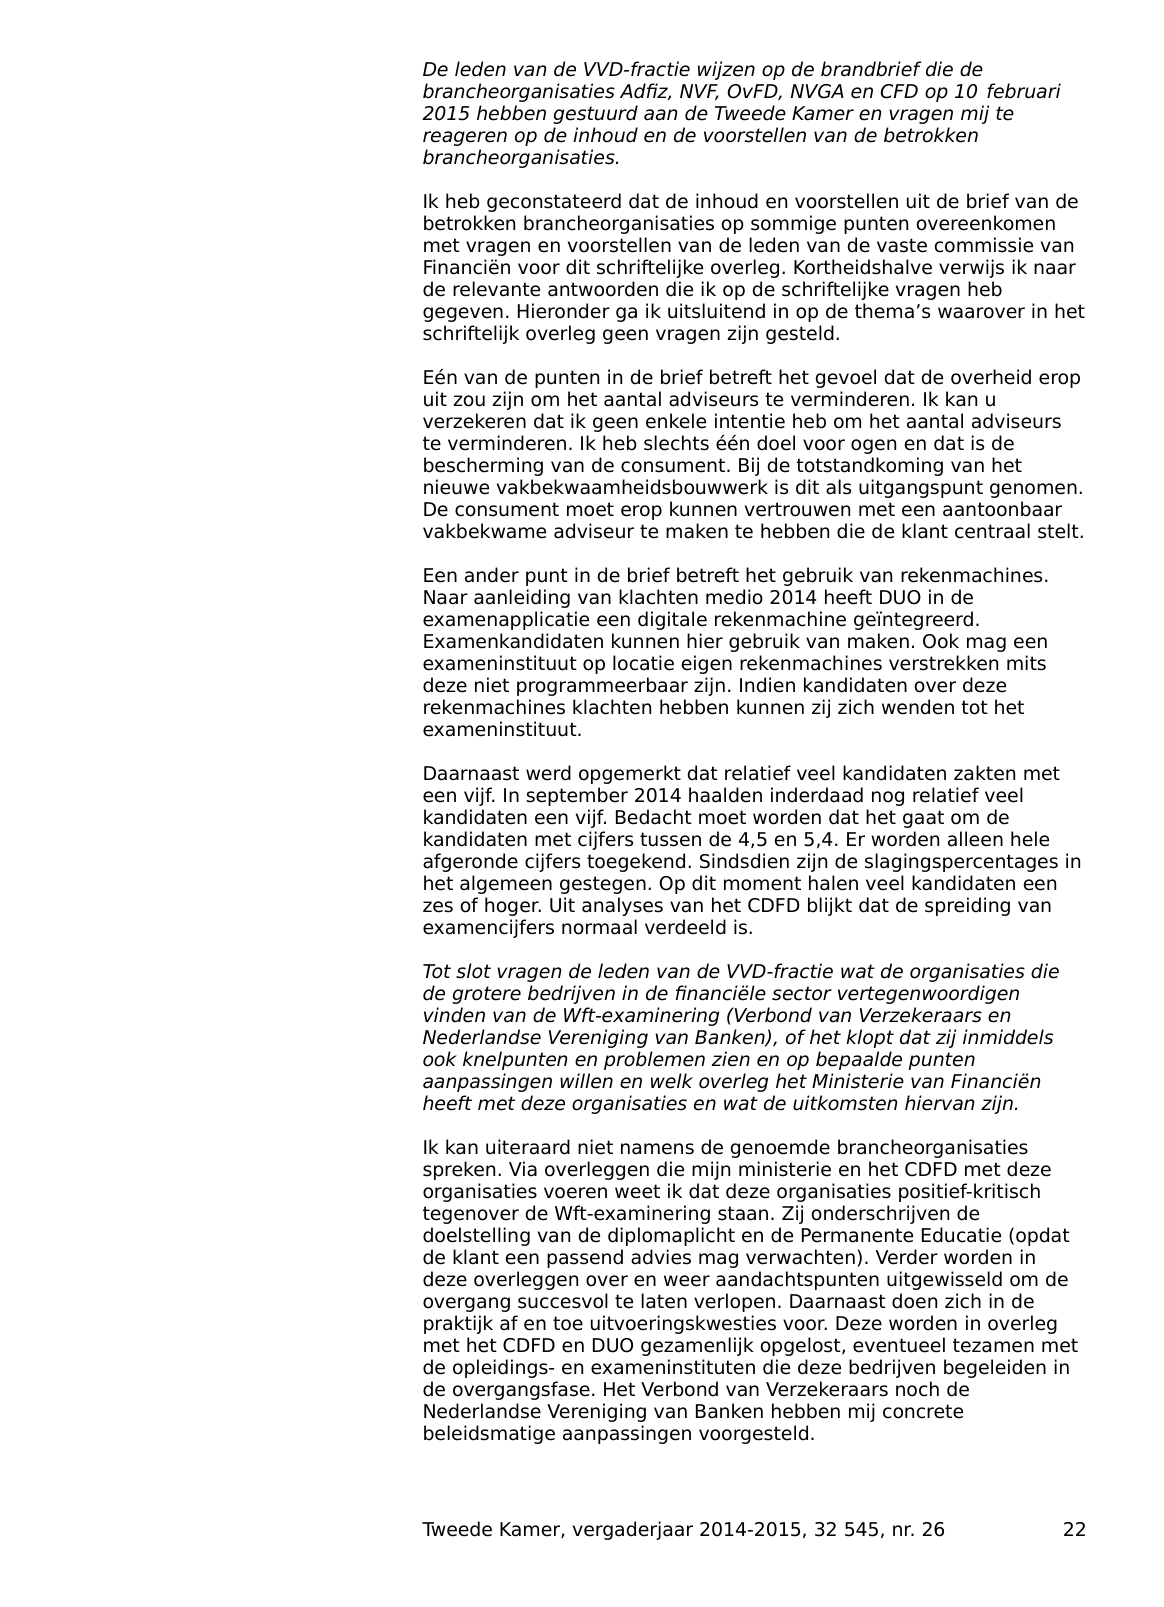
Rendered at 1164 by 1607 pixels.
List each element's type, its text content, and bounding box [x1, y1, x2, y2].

text Tot slot vragen de leden van de VVD-fractie wat de organisaties die de grotere bedrijven in de financiële sector vertegenwoordigen vinden van de Wft-examinering (Verbond van Verzekeraars en Nederlandse Vereniging van Banken), of het klopt dat zij inmiddels ook knelpunten en problemen zien en op bepaalde punten aanpassingen willen en welk overleg het Ministerie van Financiën heeft met deze organisaties en wat de uitkomsten hiervan zijn. [422, 961, 1087, 1115]
text Ik heb geconstateerd dat de inhoud en voorstellen uit de brief van de betrokken brancheorganisaties op sommige punten overeenkomen met vragen en voorstellen van de leden van de vaste commissie van Financiën voor dit schriftelijke overleg. Kortheidshalve verwijs ik naar de relevante antwoorden die ik op de schriftelijke vragen heb gegeven. Hieronder ga ik uitsluitend in op de thema’s waarover in het schriftelijk overleg geen vragen zijn gesteld. [422, 191, 1087, 345]
text Eén van de punten in de brief betreft het gevoel dat de overheid erop uit zou zijn om het aantal adviseurs te verminderen. Ik kan u verzekeren dat ik geen enkele intentie heb om het aantal adviseurs te verminderen. Ik heb slechts één doel voor ogen en dat is de bescherming van de consument. Bij de totstandkoming van het nieuwe vakbekwaamheidsbouwwerk is dit als uitgangspunt genomen. De consument moet erop kunnen vertrouwen met een aantoonbaar vakbekwame adviseur te maken te hebben die de klant centraal stelt. [422, 367, 1087, 543]
text De leden van de VVD-fractie wijzen op de brandbrief die de brancheorganisaties Adfiz, NVF, OvFD, NVGA en CFD op 10 februari 2015 hebben gestuurd aan de Tweede Kamer en vragen mij te reageren op de inhoud en de voorstellen van de betrokken brancheorganisaties. [422, 59, 1087, 169]
text Ik kan uiteraard niet namens de genoemde brancheorganisaties spreken. Via overleggen die mijn ministerie en het CDFD met deze organisaties voeren weet ik dat deze organisaties positief-kritisch tegenover de Wft-examinering staan. Zij onderschrijven de doelstelling van de diplomaplicht en de Permanente Educatie (opdat de klant een passend advies mag verwachten). Verder worden in deze overleggen over en weer aandachtspunten uitgewisseld om de overgang succesvol te laten verlopen. Daarnaast doen zich in de praktijk af en toe uitvoeringskwesties voor. Deze worden in overleg met het CDFD en DUO gezamenlijk opgelost, eventueel tezamen met de opleidings- en exameninstituten die deze bedrijven begeleiden in de overgangsfase. Het Verbond van Verzekeraars noch de Nederlandse Vereniging van Banken hebben mij concrete beleidsmatige aanpassingen voorgesteld. [422, 1137, 1087, 1445]
text Daarnaast werd opgemerkt dat relatief veel kandidaten zakten met een vijf. In september 2014 haalden inderdaad nog relatief veel kandidaten een vijf. Bedacht moet worden dat het gaat om de kandidaten met cijfers tussen de 4,5 en 5,4. Er worden alleen hele afgeronde cijfers toegekend. Sindsdien zijn de slagingspercentages in het algemeen gestegen. Op dit moment halen veel kandidaten een zes of hoger. Uit analyses van het CDFD blijkt dat de spreiding van examencijfers normaal verdeeld is. [422, 763, 1087, 939]
text Een ander punt in de brief betreft het gebruik van rekenmachines. Naar aanleiding van klachten medio 2014 heeft DUO in de examenapplicatie een digitale rekenmachine geïntegreerd. Examenkandidaten kunnen hier gebruik van maken. Ook mag een exameninstituut op locatie eigen rekenmachines verstrekken mits deze niet programmeerbaar zijn. Indien kandidaten over deze rekenmachines klachten hebben kunnen zij zich wenden tot het exameninstituut. [422, 565, 1087, 741]
